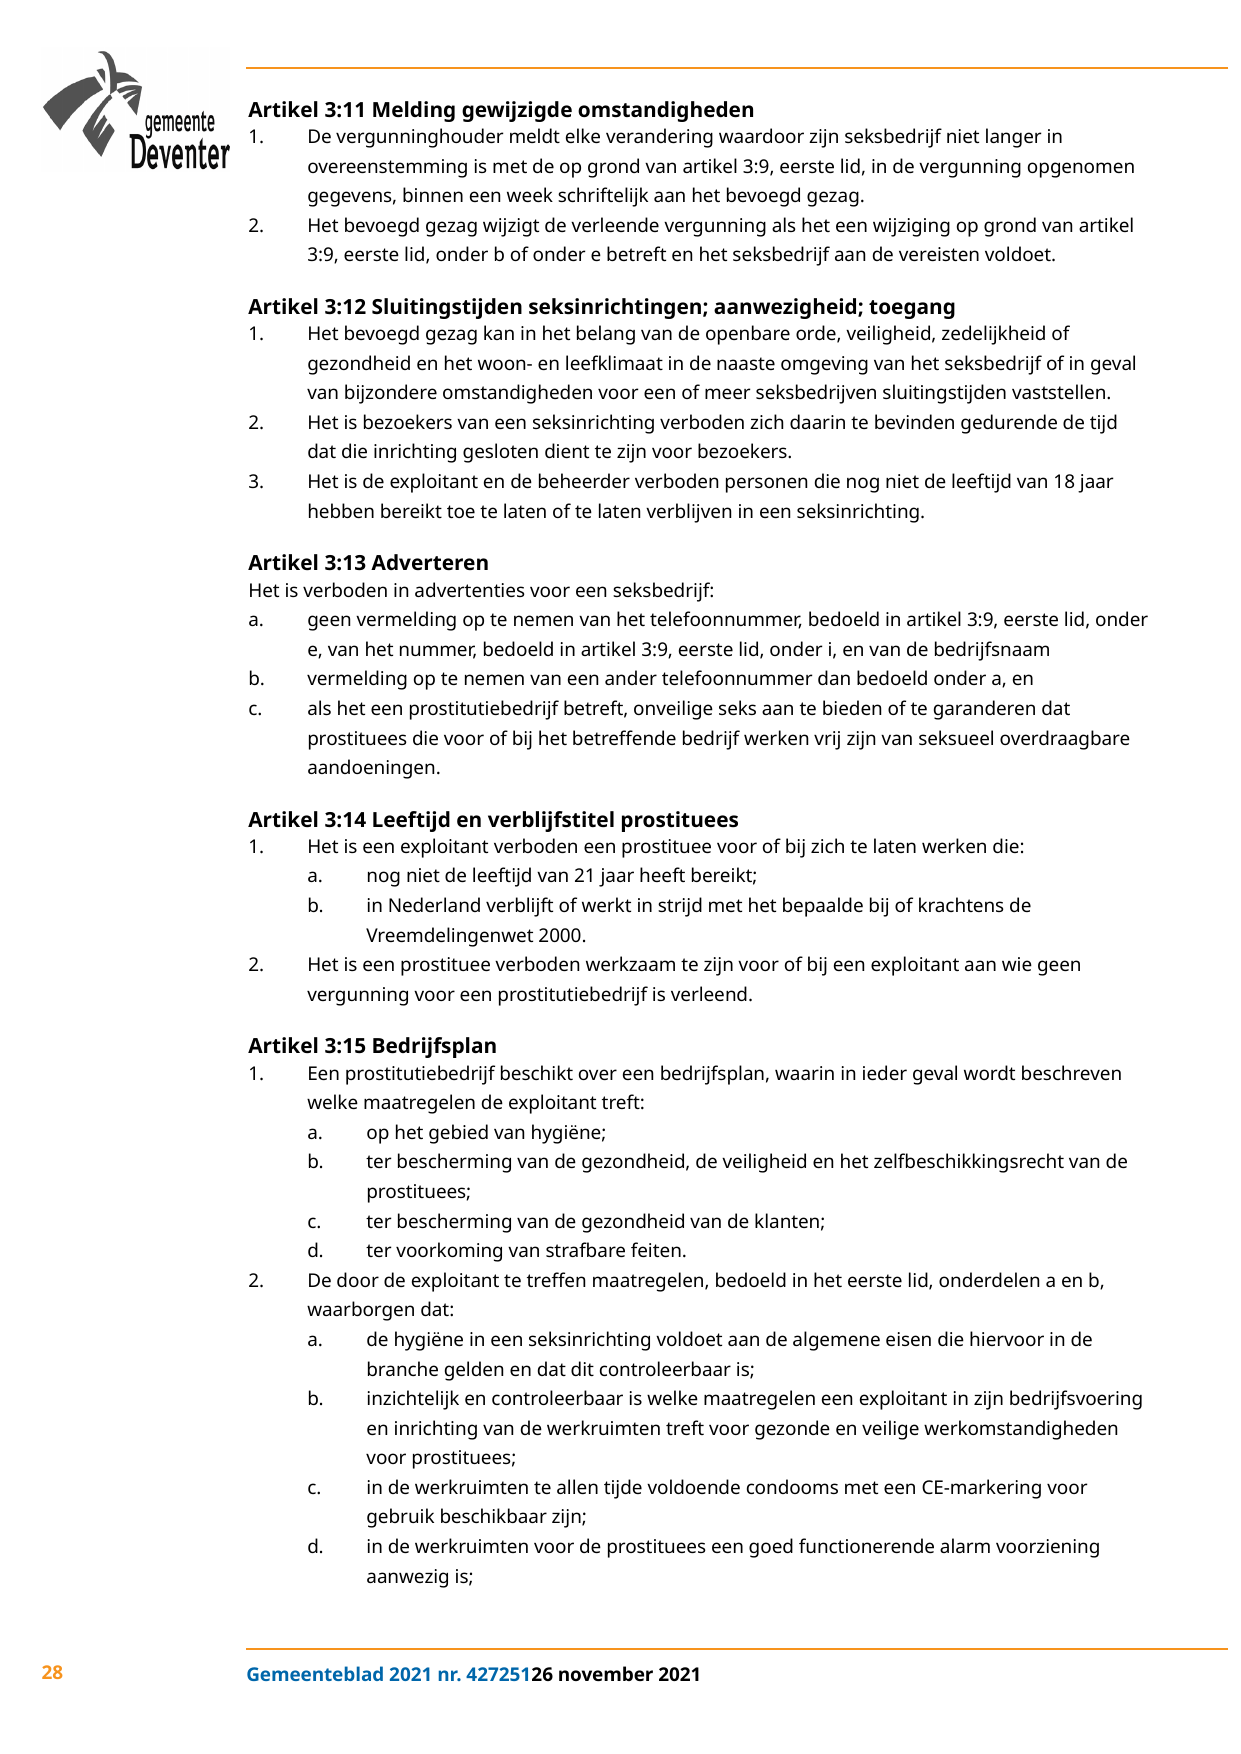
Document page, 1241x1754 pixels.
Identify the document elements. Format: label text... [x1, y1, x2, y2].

list vermelding op te nemen van een ander telefoonnummer dan bedoeld onder a, en [248, 666, 1152, 691]
list ter voorkoming van strafbare feiten. [307, 1237, 1152, 1263]
list Het bevoegd gezag wijzigt de verleende vergunning als het een wijziging op grond van artikel 3:9, eerste lid, onder b of onder e betreft en het seksbedrijf aan de vereisten voldoet. [248, 212, 1152, 267]
text Artikel 3:14 Leeftijd en verblijfstitel prostituees [248, 805, 1152, 833]
list in de werkruimten te allen tijde voldoende condooms met een CE-markering voor gebruik beschikbaar zijn; [307, 1474, 1152, 1529]
list de hygiëne in een seksinrichting voldoet aan de algemene eisen die hiervoor in de branche gelden en dat dit controleerbaar is; [307, 1326, 1152, 1381]
list Het is de exploitant en de beheerder verboden personen die nog niet de leeftijd van 18 jaar hebben bereikt toe te laten of te laten verblijven in een seksinrichting. [248, 468, 1152, 524]
list Het bevoegd gezag kan in het belang van de openbare orde, veiligheid, zedelijkheid of gezondheid en het woon- en leefklimaat in de naaste omgeving van het seksbedrijf of in geval van bijzondere omstandigheden voor een of meer seksbedrijven sluitingstijden vaststellen. [248, 320, 1152, 405]
text Artikel 3:12 Sluitingstijden seksinrichtingen; aanwezigheid; toegang [248, 292, 1152, 320]
text Artikel 3:15 Bedrijfsplan [248, 1031, 1152, 1060]
list op het gebied van hygiëne; [307, 1119, 1152, 1145]
text Artikel 3:13 Adverteren [248, 548, 1152, 577]
list ter bescherming van de gezondheid, de veiligheid en het zelfbeschikkingsrecht van de prostituees; [307, 1149, 1152, 1204]
picture [41, 47, 231, 172]
list De door de exploitant te treffen maatregelen, bedoeld in het eerste lid, onderdelen a en b, waarborgen dat: [248, 1267, 1152, 1322]
list in de werkruimten voor de prostituees een goed functionerende alarm voorziening aanwezig is; [307, 1533, 1152, 1588]
list Het is een prostituee verboden werkzaam te zijn voor of bij een exploitant aan wie geen vergunning voor een prostitutiebedrijf is verleend. [248, 951, 1152, 1007]
list geen vermelding op te nemen van het telefoonnummer, bedoeld in artikel 3:9, eerste lid, onder e, van het nummer, bedoeld in artikel 3:9, eerste lid, onder i, en van de bedrijfsnaam [248, 606, 1152, 662]
list in Nederland verblijft of werkt in strijd met het bepaalde bij of krachtens de Vreemdelingenwet 2000. [307, 892, 1152, 948]
text Artikel 3:11 Melding gewijzigde omstandigheden [248, 95, 1152, 123]
list als het een prostitutiebedrijf betreft, onveilige seks aan te bieden of te garanderen dat prostituees die voor of bij het betreffende bedrijf werken vrij zijn van seksueel overdraagbare aandoeningen. [248, 695, 1152, 780]
text Het is verboden in advertenties voor een seksbedrijf: [248, 577, 1152, 602]
list De vergunninghouder meldt elke verandering waardoor zijn seksbedrijf niet langer in overeenstemming is met de op grond van artikel 3:9, eerste lid, in de vergunning opgenomen gegevens, binnen een week schriftelijk aan het bevoegd gezag. [248, 123, 1152, 208]
list nog niet de leeftijd van 21 jaar heeft bereikt; [307, 863, 1152, 888]
list ter bescherming van de gezondheid van de klanten; [307, 1208, 1152, 1233]
list Een prostitutiebedrijf beschikt over een bedrijfsplan, waarin in ieder geval wordt beschreven welke maatregelen de exploitant treft: [248, 1060, 1152, 1115]
list Het is bezoekers van een seksinrichting verboden zich daarin te bevinden gedurende de tijd dat die inrichting gesloten dient te zijn voor bezoekers. [248, 409, 1152, 464]
list inzichtelijk en controleerbaar is welke maatregelen een exploitant in zijn bedrijfsvoering en inrichting van de werkruimten treft voor gezonde en veilige werkomstandigheden voor prostituees; [307, 1385, 1152, 1470]
list Het is een exploitant verboden een prostituee voor of bij zich te laten werken die: [248, 833, 1152, 859]
